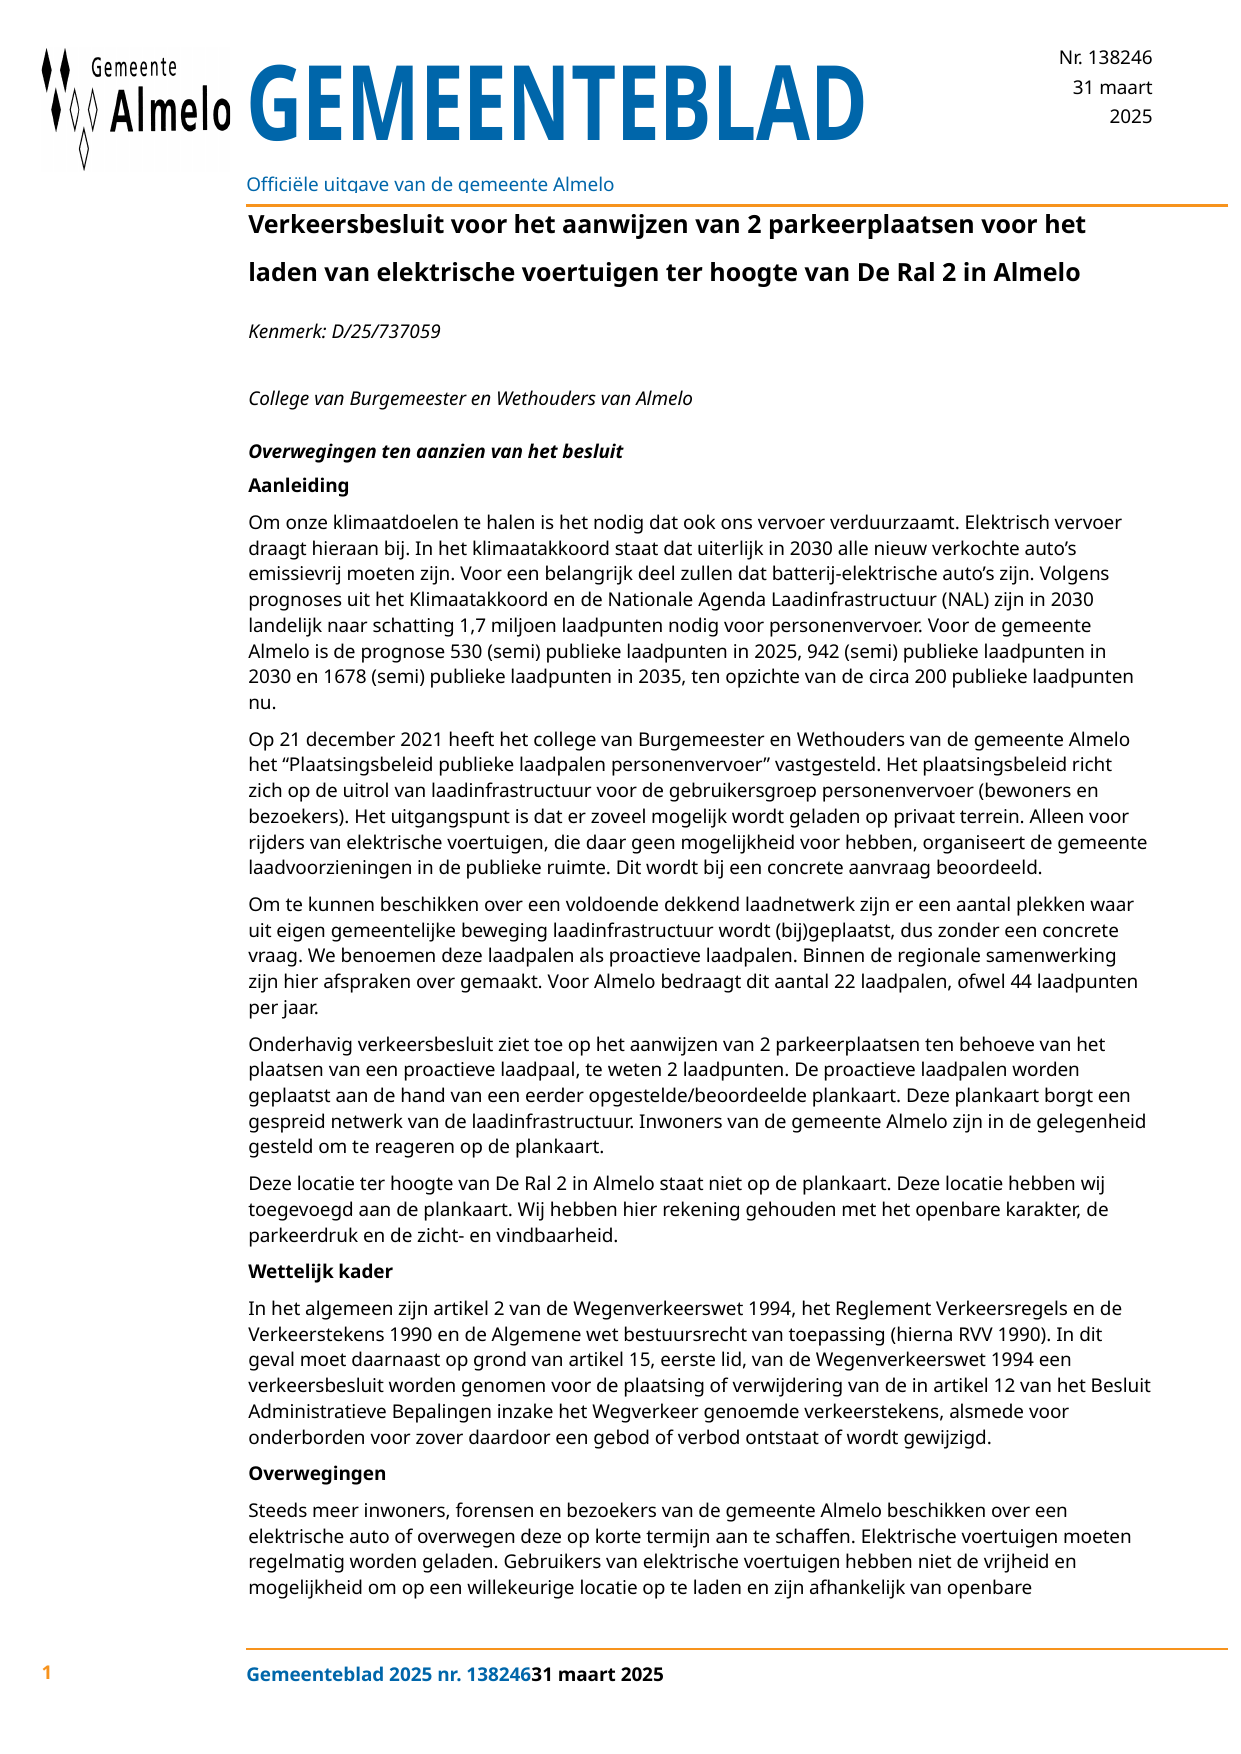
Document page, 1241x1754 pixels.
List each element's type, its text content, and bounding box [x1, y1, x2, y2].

text Overwegingen ten aanzien van het besluit [248, 438, 1152, 464]
text Kenmerk: D/25/737059 [248, 318, 1152, 344]
text Op 21 december 2021 heeft het college van Burgemeester en Wethouders van de gemeente Almelo het “Plaatsingsbeleid publieke laadpalen personenvervoer” vastgesteld. Het plaatsingsbeleid richt zich op de uitrol van laadinfrastructuur voor de gebruikersgroep personenvervoer (bewoners en bezoekers). Het uitgangspunt is dat er zoveel mogelijk wordt geladen op privaat terrein. Alleen voor rijders van elektrische voertuigen, die daar geen mogelijkheid voor hebben, organiseert de gemeente laadvoorzieningen in de publieke ruimte. Dit wordt bij een concrete aanvraag beoordeeld. [248, 726, 1152, 880]
text Om onze klimaatdoelen te halen is het nodig dat ook ons vervoer verduurzaamt. Elektrisch vervoer draagt hieraan bij. In het klimaatakkoord staat dat uiterlijk in 2030 alle nieuw verkochte auto’s emissievrij moeten zijn. Voor een belangrijk deel zullen dat batterij-elektrische auto’s zijn. Volgens prognoses uit het Klimaatakkoord en de Nationale Agenda Laadinfrastructuur (NAL) zijn in 2030 landelijk naar schatting 1,7 miljoen laadpunten nodig voor personenvervoer. Voor de gemeente Almelo is de prognose 530 (semi) publieke laadpunten in 2025, 942 (semi) publieke laadpunten in 2030 en 1678 (semi) publieke laadpunten in 2035, ten opzichte van de circa 200 publieke laadpunten nu. [248, 509, 1152, 715]
picture [41, 47, 231, 172]
text Overwegingen [248, 1461, 1152, 1486]
text In het algemeen zijn artikel 2 van de Wegenverkeerswet 1994, het Reglement Verkeersregels en de Verkeerstekens 1990 en de Algemene wet bestuursrecht van toepassing (hierna RVV 1990). In dit geval moet daarnaast op grond van artikel 15, eerste lid, van de Wegenverkeerswet 1994 een verkeersbesluit worden genomen voor de plaatsing of verwijdering van de in artikel 12 van het Besluit Administratieve Bepalingen inzake het Wegverkeer genoemde verkeerstekens, alsmede voor onderborden voor zover daardoor een gebod of verbod ontstaat of wordt gewijzigd. [248, 1295, 1152, 1449]
text College van Burgemeester en Wethouders van Almelo [248, 386, 1152, 411]
text Deze locatie ter hoogte van De Ral 2 in Almelo staat niet op de plankaart. Deze locatie hebben wij toegevoegd aan de plankaart. Wij hebben hier rekening gehouden met het openbare karakter, de parkeerdruk en de zicht- en vindbaarheid. [248, 1170, 1152, 1248]
text Verkeersbesluit voor het aanwijzen van 2 parkeerplaatsen voor het laden van elektrische voertuigen ter hoogte van De Ral 2 in Almelo [248, 207, 1152, 288]
text Steeds meer inwoners, forensen en bezoekers van de gemeente Almelo beschikken over een elektrische auto of overwegen deze op korte termijn aan te schaffen. Elektrische voertuigen moeten regelmatig worden geladen. Gebruikers van elektrische voertuigen hebben niet de vrijheid en mogelijkheid om op een willekeurige locatie op te laden en zijn afhankelijk van openbare [248, 1497, 1152, 1600]
text Aanleiding [248, 472, 1152, 498]
text Wettelijk kader [248, 1258, 1152, 1284]
text Om te kunnen beschikken over een voldoende dekkend laadnetwerk zijn er een aantal plekken waar uit eigen gemeentelijke beweging laadinfrastructuur wordt (bij)geplaatst, dus zonder een concrete vraag. We benoemen deze laadpalen als proactieve laadpalen. Binnen de regionale samenwerking zijn hier afspraken over gemaakt. Voor Almelo bedraagt dit aantal 22 laadpalen, ofwel 44 laadpunten per jaar. [248, 891, 1152, 1020]
text Onderhavig verkeersbesluit ziet toe op het aanwijzen van 2 parkeerplaatsen ten behoeve van het plaatsen van een proactieve laadpaal, te weten 2 laadpunten. De proactieve laadpalen worden geplaatst aan de hand van een eerder opgestelde/beoordeelde plankaart. Deze plankaart borgt een gespreid netwerk van de laadinfrastructuur. Inwoners van de gemeente Almelo zijn in de gelegenheid gesteld om te reageren op de plankaart. [248, 1031, 1152, 1159]
